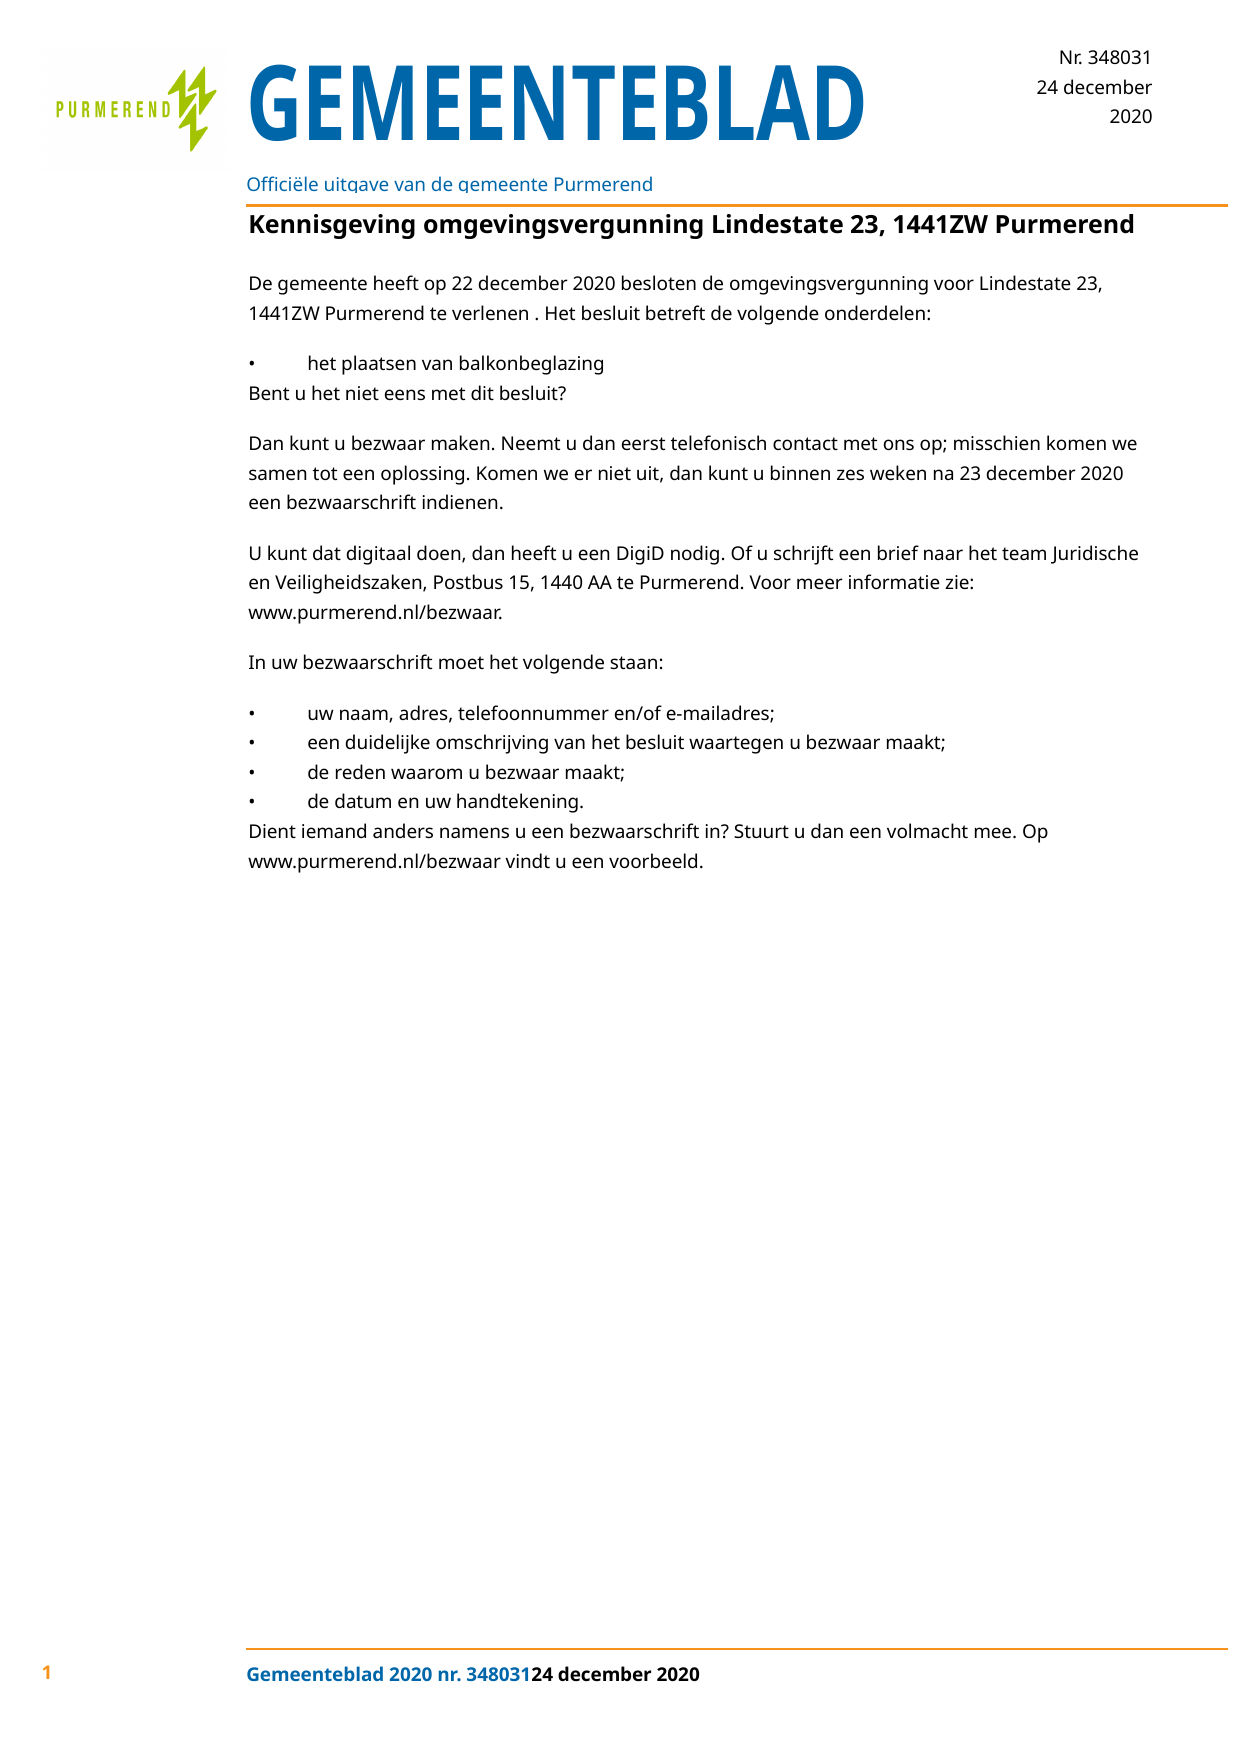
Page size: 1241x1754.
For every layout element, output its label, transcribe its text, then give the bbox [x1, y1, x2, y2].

list het plaatsen van balkonbeglazing [248, 350, 1152, 376]
text U kunt dat digitaal doen, dan heeft u een DigiD nodig. Of u schrijft een brief naar het team Juridische en Veiligheidszaken, Postbus 15, 1440 AA te Purmerend. Voor meer informatie zie: www.purmerend.nl/bezwaar. [248, 540, 1152, 625]
text Dient iemand anders namens u een bezwaarschrift in? Stuurt u dan een volmacht mee. Op www.purmerend.nl/bezwaar vindt u een voorbeeld. [248, 818, 1152, 873]
list de reden waarom u bezwaar maakt; [248, 759, 1152, 785]
list de datum en uw handtekening. [248, 789, 1152, 814]
text Dan kunt u bezwaar maken. Neemt u dan eerst telefonisch contact met ons op; misschien komen we samen tot een oplossing. Komen we er niet uit, dan kunt u binnen zes weken na 23 december 2020 een bezwaarschrift indienen. [248, 430, 1152, 515]
text In uw bezwaarschrift moet het volgende staan: [248, 649, 1152, 675]
picture [41, 47, 231, 172]
text Bent u het niet eens met dit besluit? [248, 380, 1152, 406]
list uw naam, adres, telefoonnummer en/of e-mailadres; [248, 700, 1152, 726]
text De gemeente heeft op 22 december 2020 besloten de omgevingsvergunning voor Lindestate 23, 1441ZW Purmerend te verlenen . Het besluit betreft de volgende onderdelen: [248, 270, 1152, 326]
text Kennisgeving omgevingsvergunning Lindestate 23, 1441ZW Purmerend [248, 207, 1152, 241]
list een duidelijke omschrijving van het besluit waartegen u bezwaar maakt; [248, 729, 1152, 755]
